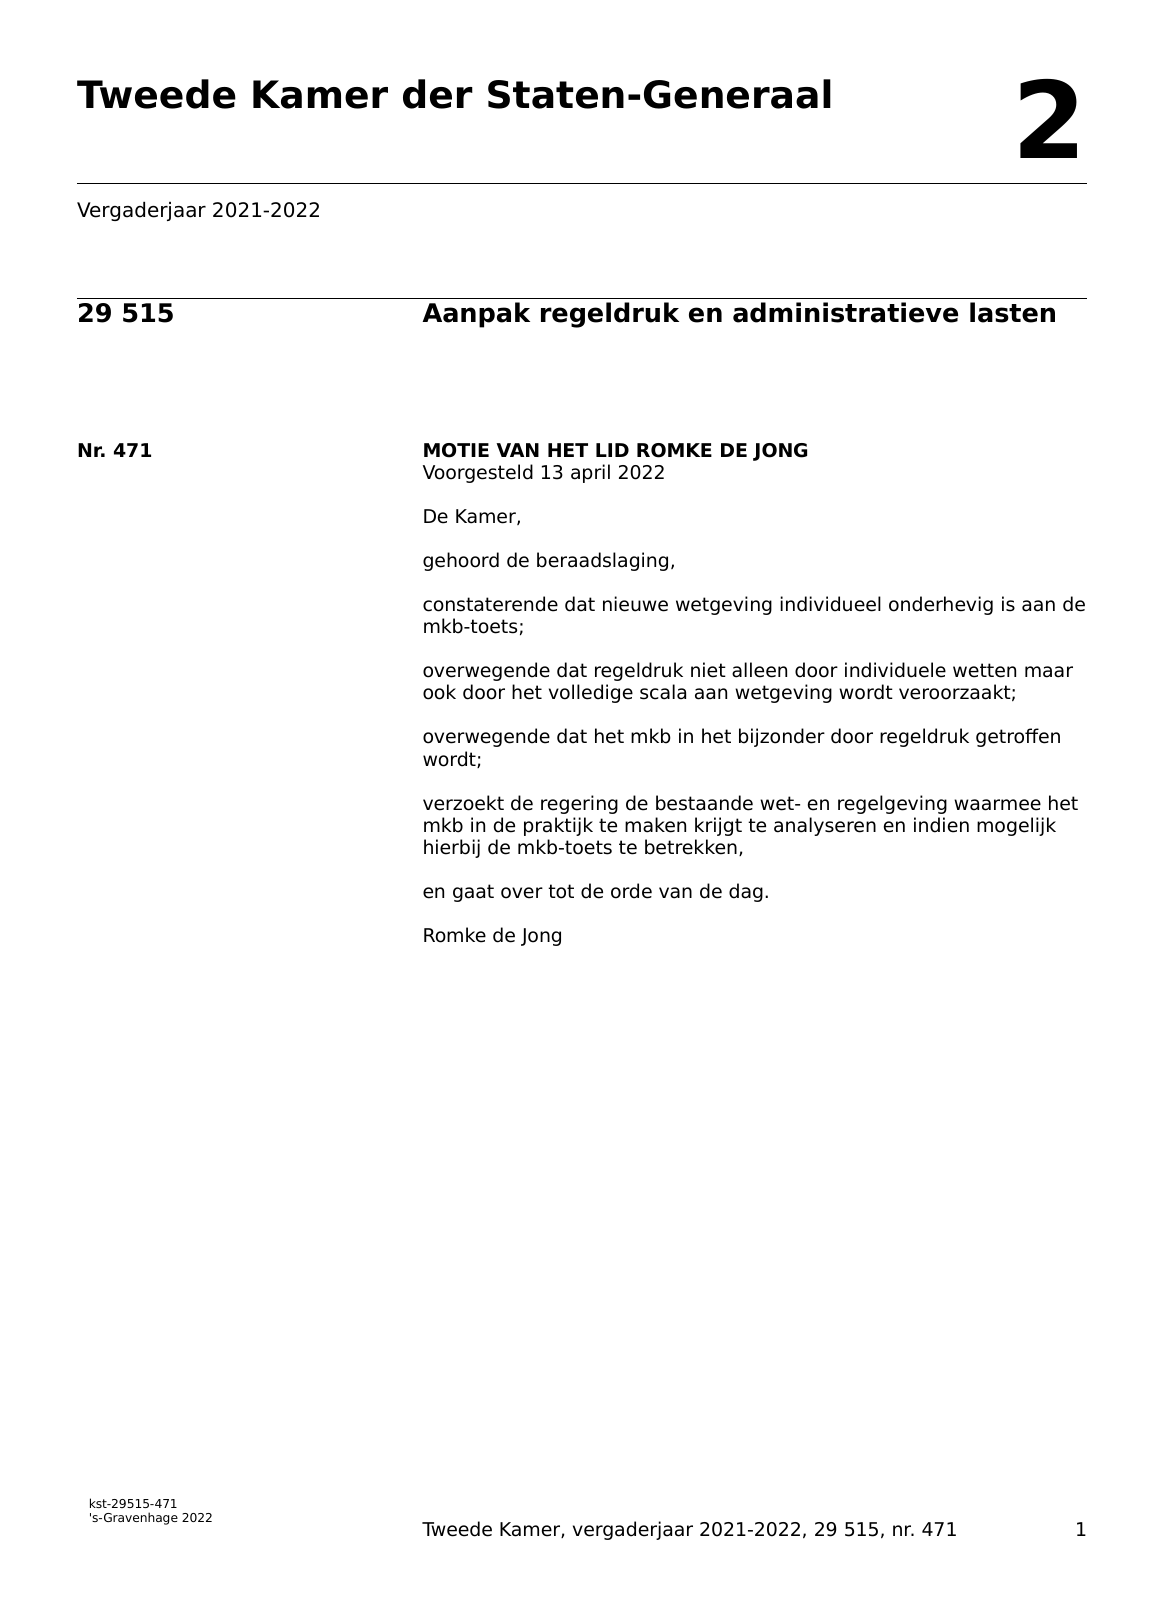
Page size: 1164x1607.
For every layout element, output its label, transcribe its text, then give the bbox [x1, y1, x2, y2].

text verzoekt de regering de bestaande wet- en regelgeving waarmee het mkb in de praktijk te maken krijgt te analyseren en indien mogelijk hierbij de mkb-toets te betrekken, [422, 793, 1087, 858]
text en gaat over tot de orde van de dag. [422, 881, 1087, 903]
text overwegende dat regeldruk niet alleen door individuele wetten maar ook door het volledige scala aan wetgeving wordt veroorzaakt; [422, 660, 1087, 704]
subtitle Nr. 471 MOTIE VAN HET LID ROMKE DE JONG [77, 440, 1087, 462]
text overwegende dat het mkb in het bijzonder door regeldruk getroffen wordt; [422, 726, 1087, 770]
text gehoord de beraadslaging, [422, 550, 1087, 572]
text De Kamer, [422, 506, 1087, 528]
table_header Tweede Kamer der Staten-Generaal [77, 59, 886, 183]
text Romke de Jong [422, 925, 1087, 947]
subtitle 29 515 Aanpak regeldruk en administratieve lasten [77, 299, 1087, 329]
table_cell Vergaderjaar 2021-2022 [77, 184, 1087, 298]
text 's-Gravenhage 2022 [88, 1511, 323, 1525]
text kst-29515-471 [88, 1497, 323, 1511]
text Voorgesteld 13 april 2022 [422, 462, 1087, 484]
text constaterende dat nieuwe wetgeving individueel onderhevig is aan de mkb-toets; [422, 594, 1087, 638]
table_header 2 [886, 59, 1087, 183]
